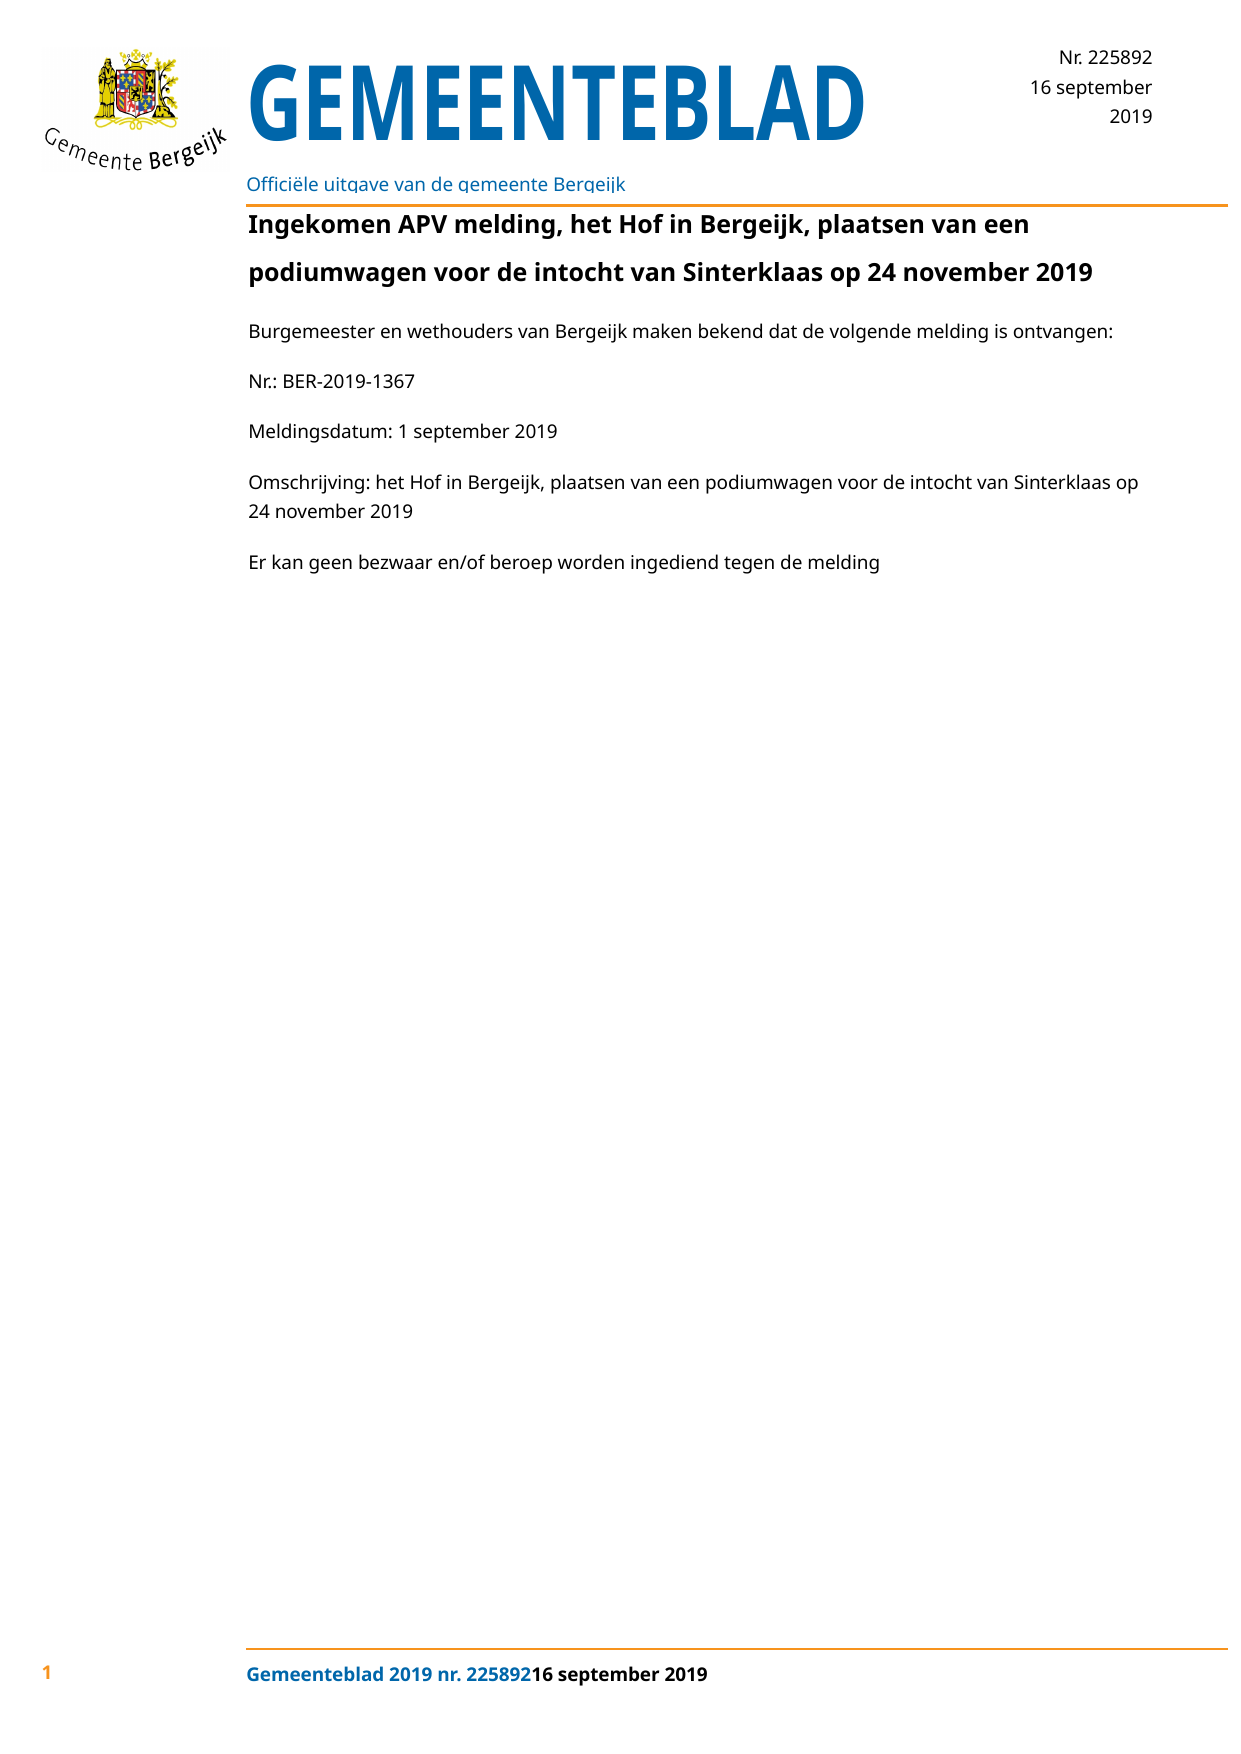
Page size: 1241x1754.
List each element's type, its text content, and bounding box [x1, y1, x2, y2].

text Omschrijving: het Hof in Bergeijk, plaatsen van een podiumwagen voor de intocht van Sinterklaas op 24 november 2019 [248, 469, 1152, 524]
picture [41, 47, 231, 172]
text Nr.: BER-2019-1367 [248, 368, 1152, 394]
text Ingekomen APV melding, het Hof in Bergeijk, plaatsen van een podiumwagen voor de intocht van Sinterklaas op 24 november 2019 [248, 207, 1152, 288]
text Meldingsdatum: 1 september 2019 [248, 419, 1152, 444]
text Burgemeester en wethouders van Bergeijk maken bekend dat de volgende melding is ontvangen: [248, 318, 1152, 344]
text Er kan geen bezwaar en/of beroep worden ingediend tegen de melding [248, 549, 1152, 575]
